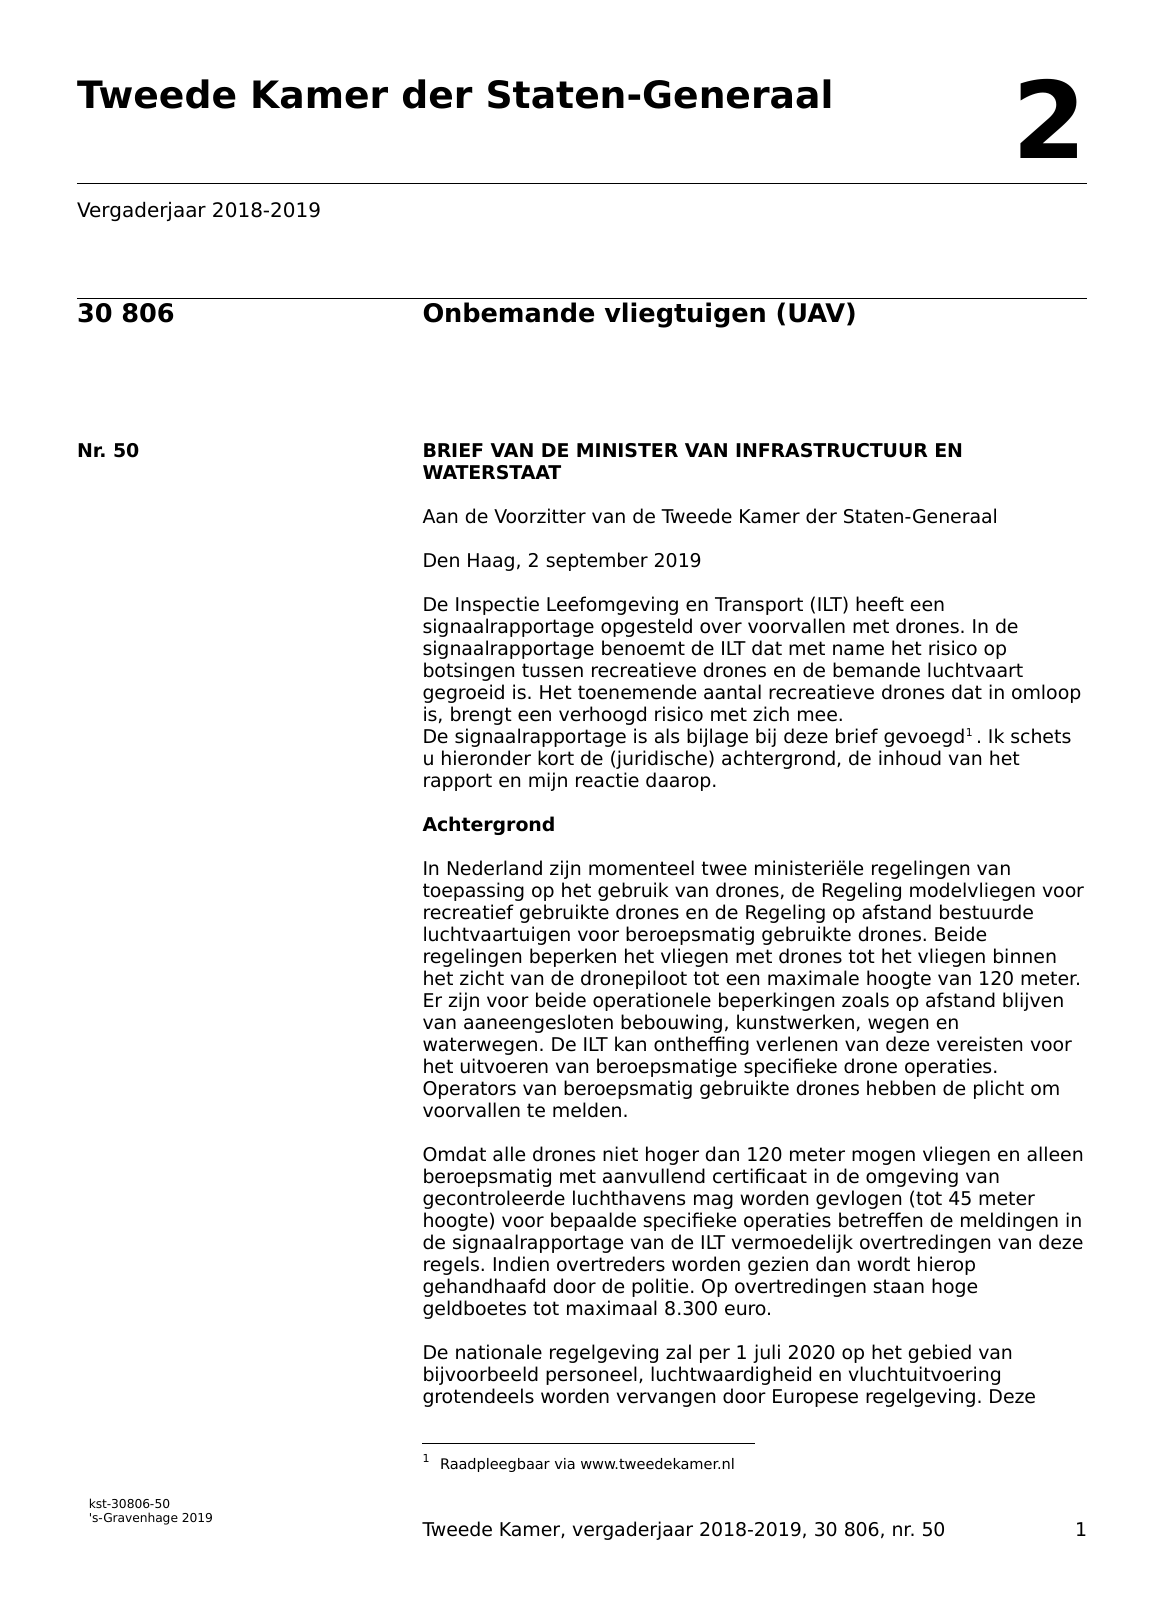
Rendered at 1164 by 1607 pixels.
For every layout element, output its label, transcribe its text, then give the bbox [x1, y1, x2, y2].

text kst-30806-50 [88, 1497, 323, 1511]
table_header 2 [886, 59, 1087, 183]
table_header Tweede Kamer der Staten-Generaal [77, 59, 886, 183]
text Raadpleegbaar via www.tweedekamer.nl [422, 1452, 1087, 1474]
table_cell Vergaderjaar 2018-2019 [77, 184, 1087, 298]
text Den Haag, 2 september 2019 [422, 550, 1087, 572]
text De Inspectie Leefomgeving en Transport (ILT) heeft een signaalrapportage opgesteld over voorvallen met drones. In de signaalrapportage benoemt de ILT dat met name het risico op botsingen tussen recreatieve drones en de bemande luchtvaart gegroeid is. Het toenemende aantal recreatieve drones dat in omloop is, brengt een verhoogd risico met zich mee. [422, 594, 1087, 726]
text 's-Gravenhage 2019 [88, 1511, 323, 1525]
text Omdat alle drones niet hoger dan 120 meter mogen vliegen en alleen beroepsmatig met aanvullend certificaat in de omgeving van gecontroleerde luchthavens mag worden gevlogen (tot 45 meter hoogte) voor bepaalde specifieke operaties betreffen de meldingen in de signaalrapportage van de ILT vermoedelijk overtredingen van deze regels. Indien overtreders worden gezien dan wordt hierop gehandhaafd door de politie. Op overtredingen staan hoge geldboetes tot maximaal 8.300 euro. [422, 1144, 1087, 1320]
text In Nederland zijn momenteel twee ministeriële regelingen van toepassing op het gebruik van drones, de Regeling modelvliegen voor recreatief gebruikte drones en de Regeling op afstand bestuurde luchtvaartuigen voor beroepsmatig gebruikte drones. Beide regelingen beperken het vliegen met drones tot het vliegen binnen het zicht van de dronepiloot tot een maximale hoogte van 120 meter. Er zijn voor beide operationele beperkingen zoals op afstand blijven van aaneengesloten bebouwing, kunstwerken, wegen en waterwegen. De ILT kan ontheffing verlenen van deze vereisten voor het uitvoeren van beroepsmatige specifieke drone operaties. Operators van beroepsmatig gebruikte drones hebben de plicht om voorvallen te melden. [422, 858, 1087, 1122]
subtitle 30 806 Onbemande vliegtuigen (UAV) [77, 299, 1087, 329]
subtitle Achtergrond [422, 814, 1087, 836]
text Aan de Voorzitter van de Tweede Kamer der Staten-Generaal [422, 506, 1087, 528]
text De nationale regelgeving zal per 1 juli 2020 op het gebied van bijvoorbeeld personeel, luchtwaardigheid en vluchtuitvoering grotendeels worden vervangen door Europese regelgeving. Deze [422, 1342, 1087, 1408]
text De signaalrapportage is als bijlage bij deze brief gevoegd. Ik schets u hieronder kort de (juridische) achtergrond, de inhoud van het rapport en mijn reactie daarop. [422, 726, 1087, 792]
subtitle Nr. 50 BRIEF VAN DE MINISTER VAN INFRASTRUCTUUR EN WATERSTAAT [77, 440, 1087, 484]
